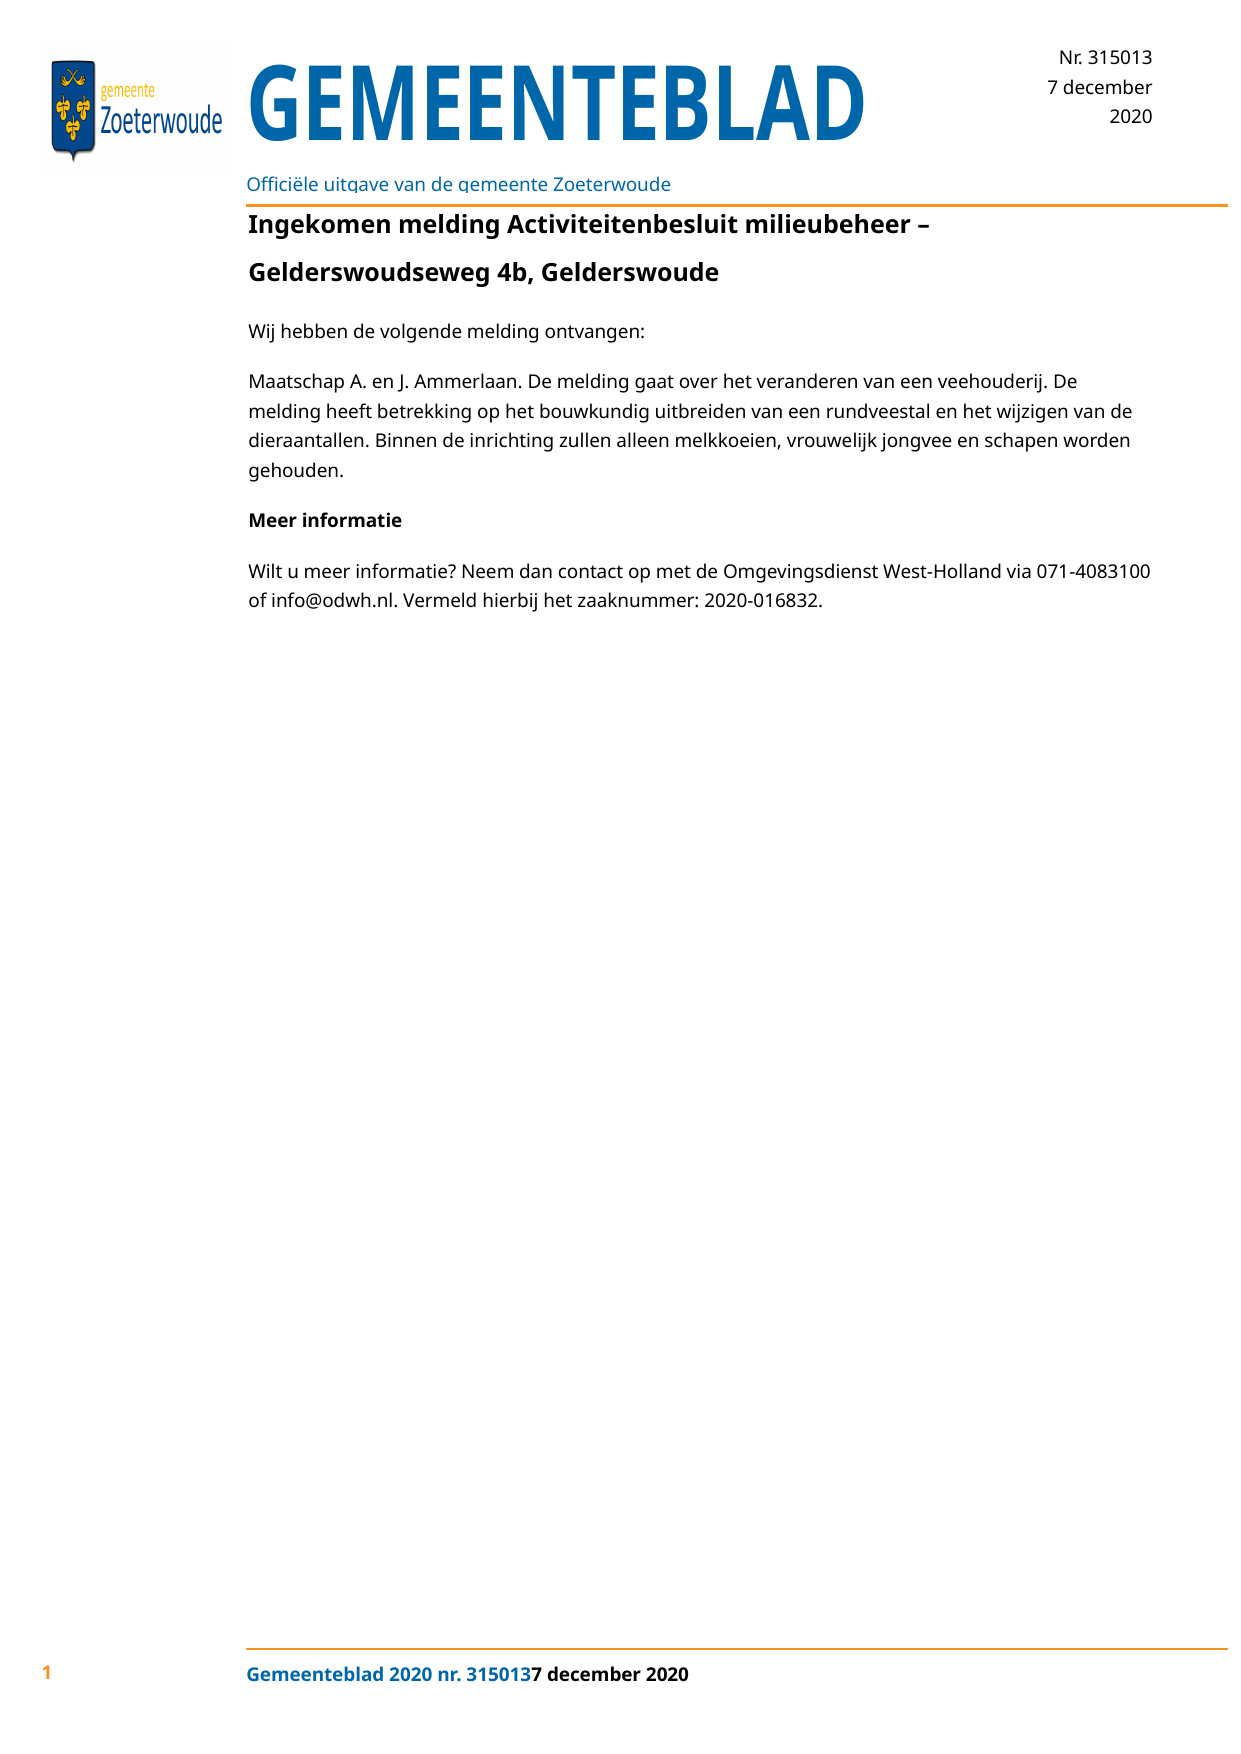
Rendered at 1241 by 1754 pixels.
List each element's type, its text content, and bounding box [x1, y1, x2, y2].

text Meer informatie [248, 507, 1152, 533]
text Maatschap A. en J. Ammerlaan. De melding gaat over het veranderen van een veehouderij. De melding heeft betrekking op het bouwkundig uitbreiden van een rundveestal en het wijzigen van de dieraantallen. Binnen de inrichting zullen alleen melkkoeien, vrouwelijk jongvee en schapen worden gehouden. [248, 368, 1152, 483]
text Wij hebben de volgende melding ontvangen: [248, 318, 1152, 344]
text Wilt u meer informatie? Neem dan contact op met de Omgevingsdienst West-Holland via 071‑4083100 of info@odwh.nl. Vermeld hierbij het zaaknummer: 2020-016832. [248, 558, 1152, 613]
picture [41, 47, 231, 172]
text Ingekomen melding Activiteitenbesluit milieubeheer – Gelderswoudseweg 4b, Gelderswoude [248, 207, 1152, 288]
